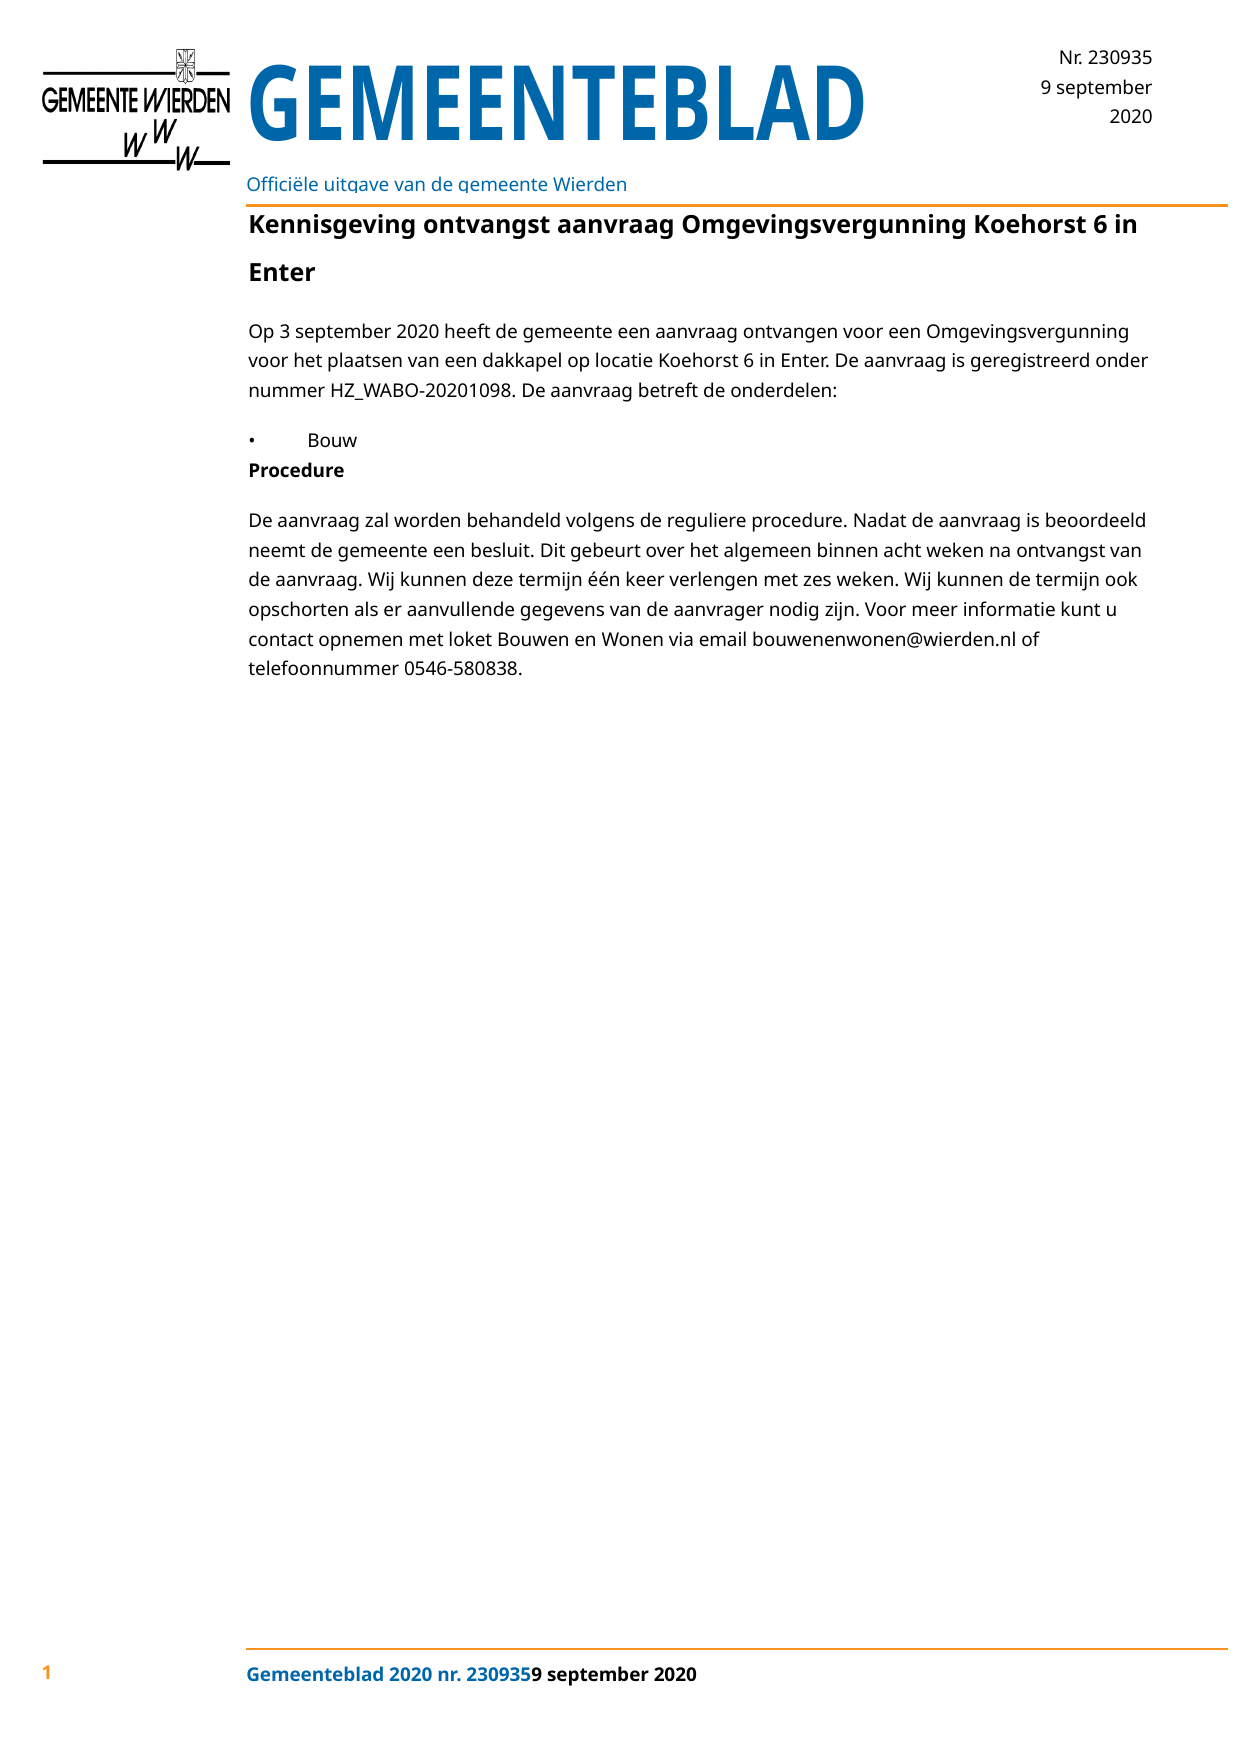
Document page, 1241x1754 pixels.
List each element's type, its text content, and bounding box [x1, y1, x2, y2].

list Bouw [248, 427, 1152, 453]
text De aanvraag zal worden behandeld volgens de reguliere procedure. Nadat de aanvraag is beoordeeld neemt de gemeente een besluit. Dit gebeurt over het algemeen binnen acht weken na ontvangst van de aanvraag. Wij kunnen deze termijn één keer verlengen met zes weken. Wij kunnen de termijn ook opschorten als er aanvullende gegevens van de aanvrager nodig zijn. Voor meer informatie kunt u contact opnemen met loket Bouwen en Wonen via email bouwenenwonen@wierden.nl of telefoonnummer 0546-580838. [248, 507, 1152, 681]
text Procedure [248, 457, 1152, 483]
picture [41, 47, 231, 172]
text Kennisgeving ontvangst aanvraag Omgevingsvergunning Koehorst 6 in Enter [248, 207, 1152, 288]
text Op 3 september 2020 heeft de gemeente een aanvraag ontvangen voor een Omgevingsvergunning voor het plaatsen van een dakkapel op locatie Koehorst 6 in Enter. De aanvraag is geregistreerd onder nummer HZ_WABO-20201098. De aanvraag betreft de onderdelen: [248, 318, 1152, 403]
